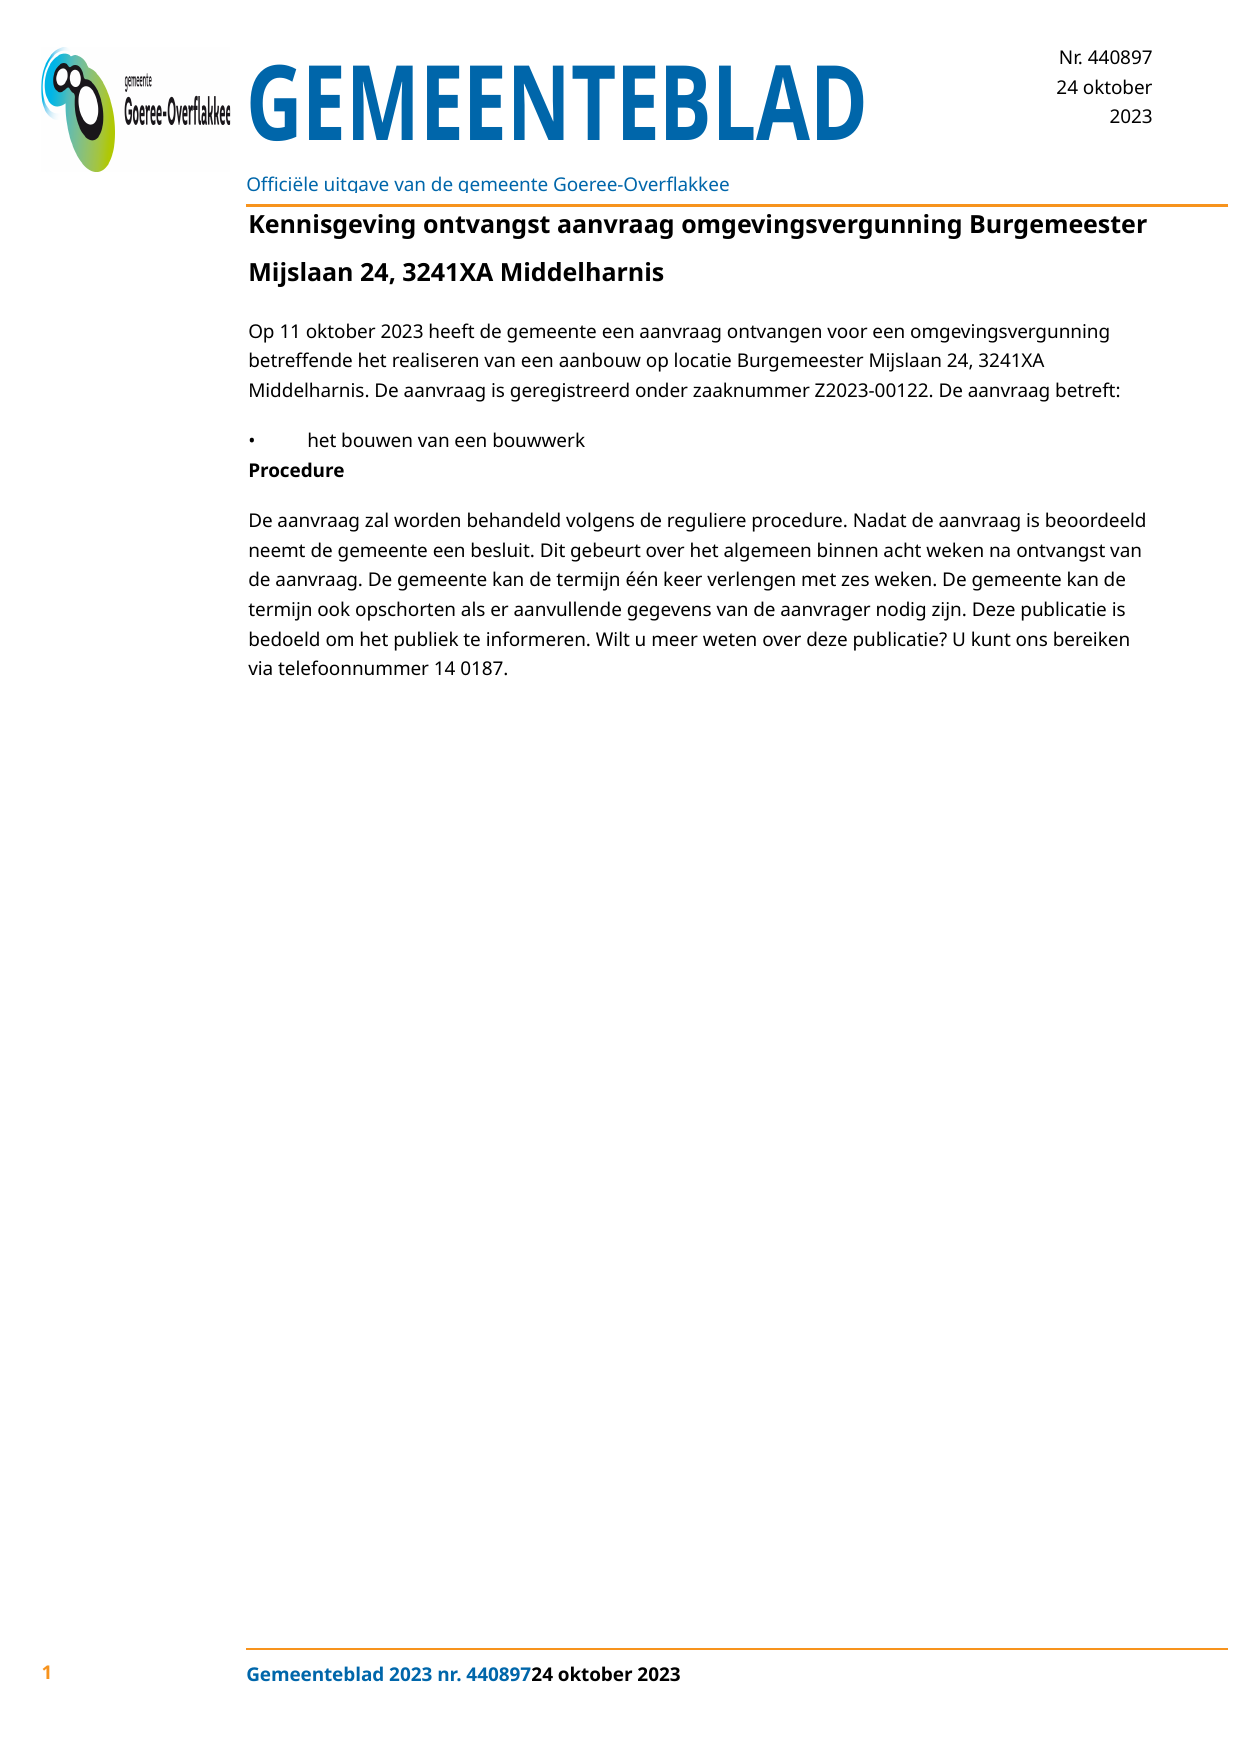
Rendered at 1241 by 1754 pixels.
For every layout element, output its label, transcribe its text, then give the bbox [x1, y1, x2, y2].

picture [41, 47, 231, 172]
text Op 11 oktober 2023 heeft de gemeente een aanvraag ontvangen voor een omgevingsvergunning betreffende het realiseren van een aanbouw op locatie Burgemeester Mijslaan 24, 3241XA Middelharnis. De aanvraag is geregistreerd onder zaaknummer Z2023-00122. De aanvraag betreft: [248, 318, 1152, 403]
text Kennisgeving ontvangst aanvraag omgevingsvergunning Burgemeester Mijslaan 24, 3241XA Middelharnis [248, 207, 1152, 288]
list het bouwen van een bouwwerk [248, 427, 1152, 453]
text Procedure [248, 457, 1152, 483]
text De aanvraag zal worden behandeld volgens de reguliere procedure. Nadat de aanvraag is beoordeeld neemt de gemeente een besluit. Dit gebeurt over het algemeen binnen acht weken na ontvangst van de aanvraag. De gemeente kan de termijn één keer verlengen met zes weken. De gemeente kan de termijn ook opschorten als er aanvullende gegevens van de aanvrager nodig zijn. Deze publicatie is bedoeld om het publiek te informeren. Wilt u meer weten over deze publicatie? U kunt ons bereiken via telefoonnummer 14 0187. [248, 507, 1152, 681]
